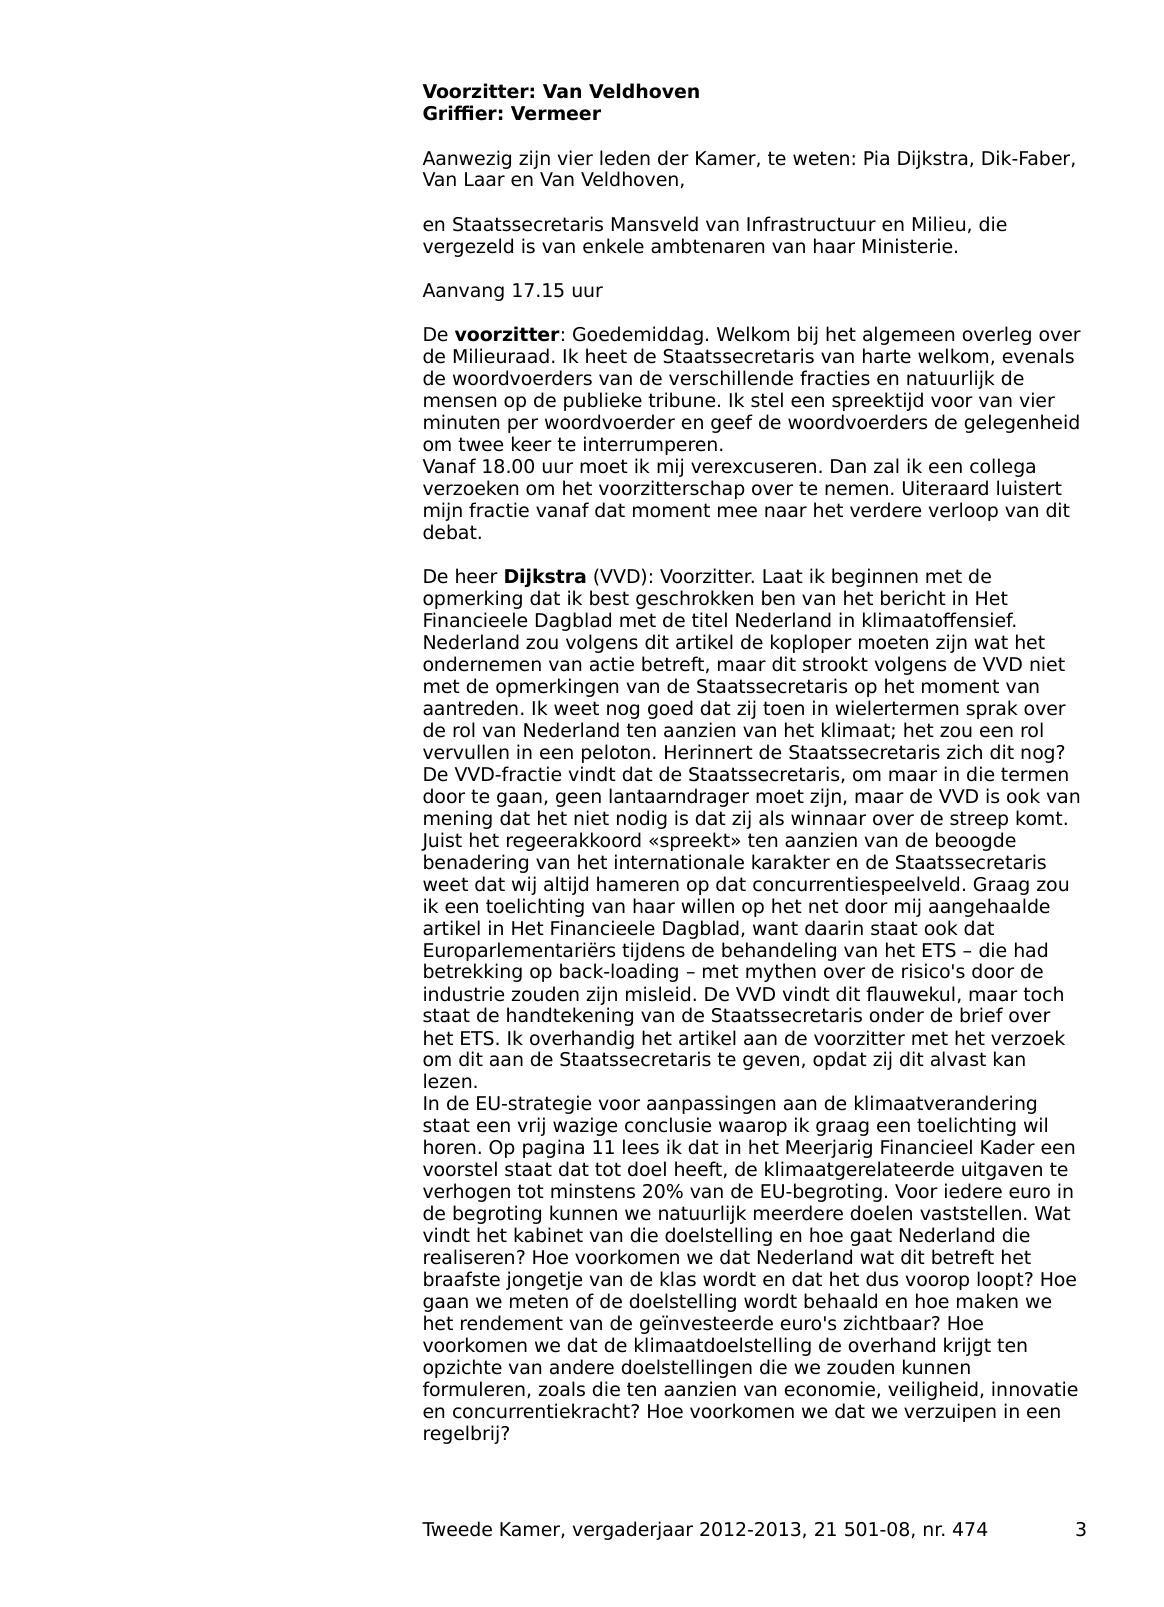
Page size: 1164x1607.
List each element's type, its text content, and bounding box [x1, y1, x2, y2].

text Aanvang 17.15 uur [422, 280, 1087, 302]
text Juist het regeerakkoord «spreekt» ten aanzien van de beoogde benadering van het internationale karakter en de Staatssecretaris weet dat wij altijd hameren op dat concurrentiespeelveld. Graag zou ik een toelichting van haar willen op het net door mij aangehaalde artikel in Het Financieele Dagblad, want daarin staat ook dat Europarlementariërs tijdens de behandeling van het ETS – die had betrekking op back-loading – met mythen over de risico's door de industrie zouden zijn misleid. De VVD vindt dit flauwekul, maar toch staat de handtekening van de Staatssecretaris onder de brief over het ETS. Ik overhandig het artikel aan de voorzitter met het verzoek om dit aan de Staatssecretaris te geven, opdat zij dit alvast kan lezen. [422, 829, 1087, 1093]
text De voorzitter: Goedemiddag. Welkom bij het algemeen overleg over de Milieuraad. Ik heet de Staatssecretaris van harte welkom, evenals de woordvoerders van de verschillende fracties en natuurlijk de mensen op de publieke tribune. Ik stel een spreektijd voor van vier minuten per woordvoerder en geef de woordvoerders de gelegenheid om twee keer te interrumperen. [422, 324, 1087, 456]
text Vanaf 18.00 uur moet ik mij verexcuseren. Dan zal ik een collega verzoeken om het voorzitterschap over te nemen. Uiteraard luistert mijn fractie vanaf dat moment mee naar het verdere verloop van dit debat. [422, 456, 1087, 544]
text en Staatssecretaris Mansveld van Infrastructuur en Milieu, die vergezeld is van enkele ambtenaren van haar Ministerie. [422, 213, 1087, 257]
text Aanwezig zijn vier leden der Kamer, te weten: Pia Dijkstra, Dik-Faber, Van Laar en Van Veldhoven, [422, 147, 1087, 191]
text In de EU-strategie voor aanpassingen aan de klimaatverandering staat een vrij wazige conclusie waarop ik graag een toelichting wil horen. Op pagina 11 lees ik dat in het Meerjarig Financieel Kader een voorstel staat dat tot doel heeft, de klimaatgerelateerde uitgaven te verhogen tot minstens 20% van de EU-begroting. Voor iedere euro in de begroting kunnen we natuurlijk meerdere doelen vaststellen. Wat vindt het kabinet van die doelstelling en hoe gaat Nederland die realiseren? Hoe voorkomen we dat Nederland wat dit betreft het braafste jongetje van de klas wordt en dat het dus voorop loopt? Hoe gaan we meten of de doelstelling wordt behaald en hoe maken we het rendement van de geïnvesteerde euro's zichtbaar? Hoe voorkomen we dat de klimaatdoelstelling de overhand krijgt ten opzichte van andere doelstellingen die we zouden kunnen formuleren, zoals die ten aanzien van economie, veiligheid, innovatie en concurrentiekracht? Hoe voorkomen we dat we verzuipen in een regelbrij? [422, 1093, 1087, 1445]
text Voorzitter: Van Veldhoven [422, 81, 1087, 103]
text De heer Dijkstra (VVD): Voorzitter. Laat ik beginnen met de opmerking dat ik best geschrokken ben van het bericht in Het Financieele Dagblad met de titel Nederland in klimaatoffensief. Nederland zou volgens dit artikel de koploper moeten zijn wat het ondernemen van actie betreft, maar dit strookt volgens de VVD niet met de opmerkingen van de Staatssecretaris op het moment van aantreden. Ik weet nog goed dat zij toen in wielertermen sprak over de rol van Nederland ten aanzien van het klimaat; het zou een rol vervullen in een peloton. Herinnert de Staatssecretaris zich dit nog? De VVD-fractie vindt dat de Staatssecretaris, om maar in die termen door te gaan, geen lantaarndrager moet zijn, maar de VVD is ook van mening dat het niet nodig is dat zij als winnaar over de streep komt. [422, 566, 1087, 829]
text Griffier: Vermeer [422, 103, 1087, 125]
